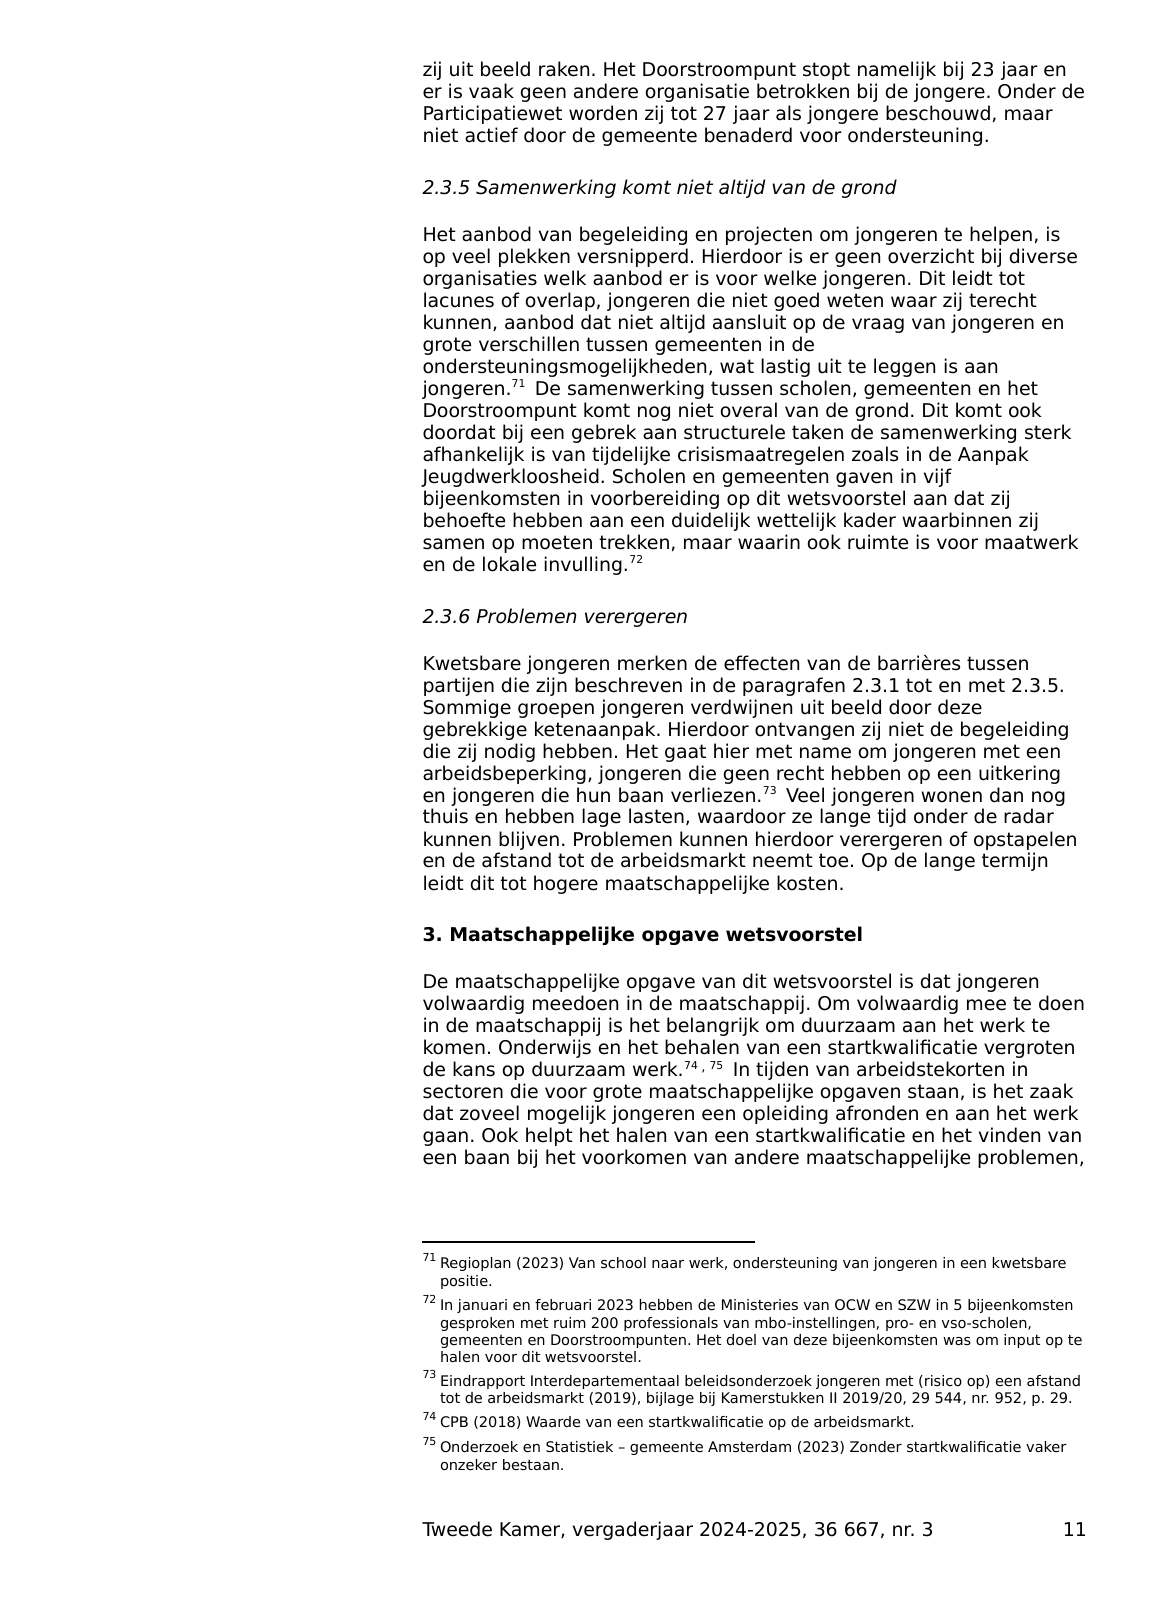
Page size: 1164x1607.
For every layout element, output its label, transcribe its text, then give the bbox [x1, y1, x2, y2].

text Eindrapport Interdepartementaal beleidsonderzoek jongeren met (risico op) een afstand tot de arbeidsmarkt (2019), bijlage bij Kamerstukken II 2019/20, 29 544, nr. 952, p. 29. [422, 1368, 1087, 1407]
text CPB (2018) Waarde van een startkwalificatie op de arbeidsmarkt. [422, 1410, 1087, 1432]
text Onderzoek en Statistiek – gemeente Amsterdam (2023) Zonder startkwalificatie vaker onzeker bestaan. [422, 1435, 1087, 1474]
text zij uit beeld raken. Het Doorstroompunt stopt namelijk bij 23 jaar en er is vaak geen andere organisatie betrokken bij de jongere. Onder de Participatiewet worden zij tot 27 jaar als jongere beschouwd, maar niet actief door de gemeente benaderd voor ondersteuning. [422, 59, 1087, 147]
text De maatschappelijke opgave van dit wetsvoorstel is dat jongeren volwaardig meedoen in de maatschappij. Om volwaardig mee te doen in de maatschappij is het belangrijk om duurzaam aan het werk te komen. Onderwijs en het behalen van een startkwalificatie vergroten de kans op duurzaam werk., In tijden van arbeidstekorten in sectoren die voor grote maatschappelijke opgaven staan, is het zaak dat zoveel mogelijk jongeren een opleiding afronden en aan het werk gaan. Ook helpt het halen van een startkwalificatie en het vinden van een baan bij het voorkomen van andere maatschappelijke problemen, [422, 971, 1087, 1169]
text Het aanbod van begeleiding en projecten om jongeren te helpen, is op veel plekken versnipperd. Hierdoor is er geen overzicht bij diverse organisaties welk aanbod er is voor welke jongeren. Dit leidt tot lacunes of overlap, jongeren die niet goed weten waar zij terecht kunnen, aanbod dat niet altijd aansluit op de vraag van jongeren en grote verschillen tussen gemeenten in de ondersteuningsmogelijkheden, wat lastig uit te leggen is aan jongeren. De samenwerking tussen scholen, gemeenten en het Doorstroompunt komt nog niet overal van de grond. Dit komt ook doordat bij een gebrek aan structurele taken de samenwerking sterk afhankelijk is van tijdelijke crisismaatregelen zoals in de Aanpak Jeugdwerkloosheid. Scholen en gemeenten gaven in vijf bijeenkomsten in voorbereiding op dit wetsvoorstel aan dat zij behoefte hebben aan een duidelijk wettelijk kader waarbinnen zij samen op moeten trekken, maar waarin ook ruimte is voor maatwerk en de lokale invulling. [422, 224, 1087, 576]
text In januari en februari 2023 hebben de Ministeries van OCW en SZW in 5 bijeenkomsten gesproken met ruim 200 professionals van mbo-instellingen, pro- en vso-scholen, gemeenten en Doorstroompunten. Het doel van deze bijeenkomsten was om input op te halen voor dit wetsvoorstel. [422, 1293, 1087, 1366]
text Regioplan (2023) Van school naar werk, ondersteuning van jongeren in een kwetsbare positie. [422, 1251, 1087, 1290]
text Kwetsbare jongeren merken de effecten van de barrières tussen partijen die zijn beschreven in de paragrafen 2.3.1 tot en met 2.3.5. Sommige groepen jongeren verdwijnen uit beeld door deze gebrekkige ketenaanpak. Hierdoor ontvangen zij niet de begeleiding die zij nodig hebben. Het gaat hier met name om jongeren met een arbeidsbeperking, jongeren die geen recht hebben op een uitkering en jongeren die hun baan verliezen. Veel jongeren wonen dan nog thuis en hebben lage lasten, waardoor ze lange tijd onder de radar kunnen blijven. Problemen kunnen hierdoor verergeren of opstapelen en de afstand tot de arbeidsmarkt neemt toe. Op de lange termijn leidt dit tot hogere maatschappelijke kosten. [422, 653, 1087, 894]
subtitle 3. Maatschappelijke opgave wetsvoorstel [422, 924, 1087, 946]
subtitle 2.3.6 Problemen verergeren [422, 606, 1087, 628]
subtitle 2.3.5 Samenwerking komt niet altijd van de grond [422, 177, 1087, 199]
